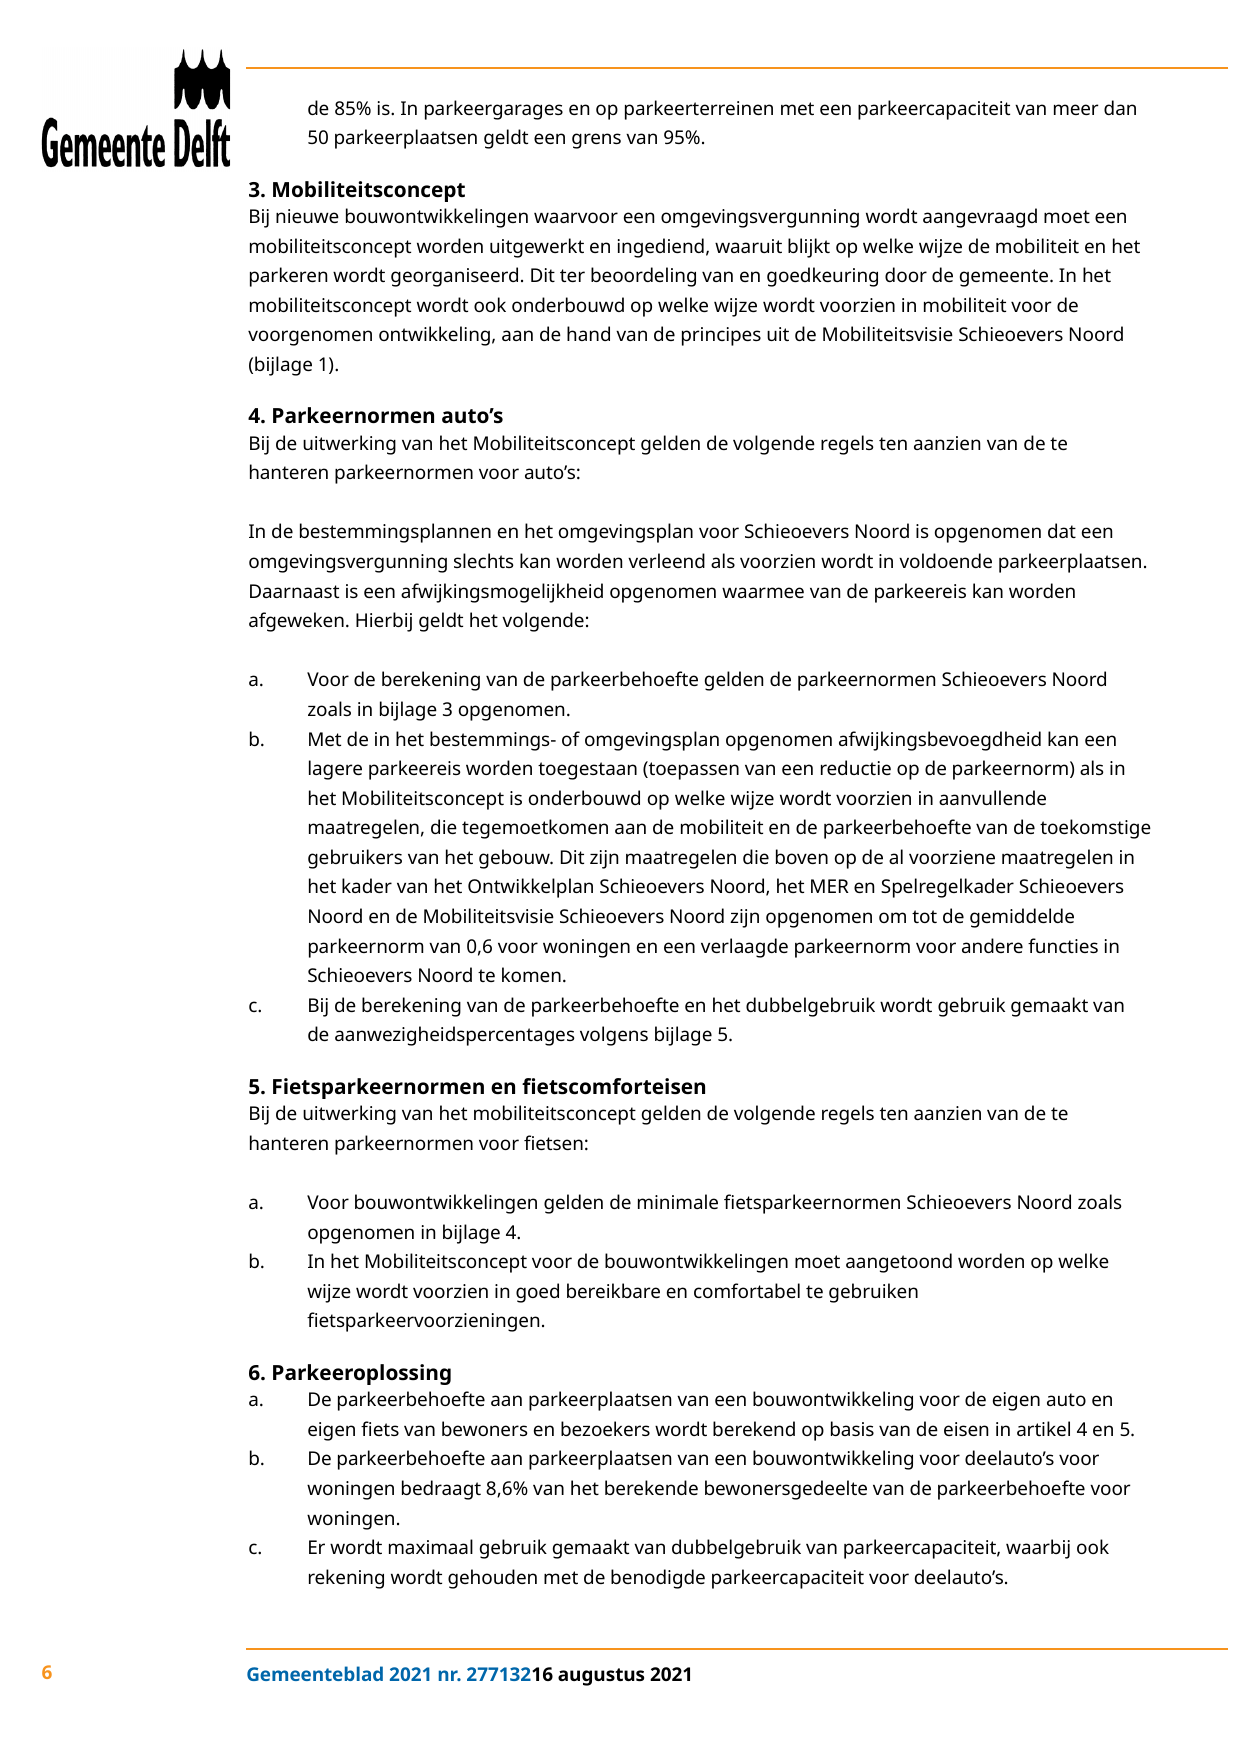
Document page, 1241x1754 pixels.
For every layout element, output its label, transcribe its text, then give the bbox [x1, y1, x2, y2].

list De parkeerbehoefte aan parkeerplaatsen van een bouwontwikkeling voor de eigen auto en eigen fiets van bewoners en bezoekers wordt berekend op basis van de eisen in artikel 4 en 5. [248, 1386, 1152, 1442]
text Bij de uitwerking van het Mobiliteitsconcept gelden de volgende regels ten aanzien van de te hanteren parkeernormen voor auto’s: [248, 430, 1152, 485]
text Bij nieuwe bouwontwikkelingen waarvoor een omgevingsvergunning wordt aangevraagd moet een mobiliteitsconcept worden uitgewerkt en ingediend, waaruit blijkt op welke wijze de mobiliteit en het parkeren wordt georganiseerd. Dit ter beoordeling van en goedkeuring door de gemeente. In het mobiliteitsconcept wordt ook onderbouwd op welke wijze wordt voorzien in mobiliteit voor de voorgenomen ontwikkeling, aan de hand van de principes uit de Mobiliteitsvisie Schieoevers Noord (bijlage 1). [248, 203, 1152, 377]
text 5. Fietsparkeernormen en fietscomforteisen [248, 1072, 1152, 1101]
list Bij de berekening van de parkeerbehoefte en het dubbelgebruik wordt gebruik gemaakt van de aanwezigheidspercentages volgens bijlage 5. [248, 992, 1152, 1047]
text 6. Parkeeroplossing [248, 1358, 1152, 1386]
text In de bestemmingsplannen en het omgevingsplan voor Schieoevers Noord is opgenomen dat een omgevingsvergunning slechts kan worden verleend als voorzien wordt in voldoende parkeerplaatsen. Daarnaast is een afwijkingsmogelijkheid opgenomen waarmee van de parkeereis kan worden afgeweken. Hierbij geldt het volgende: [248, 519, 1152, 633]
text Bij de uitwerking van het mobiliteitsconcept gelden de volgende regels ten aanzien van de te hanteren parkeernormen voor fietsen: [248, 1101, 1152, 1156]
list de 85% is. In parkeergarages en op parkeerterreinen met een parkeercapaciteit van meer dan 50 parkeerplaatsen geldt een grens van 95%. [248, 95, 1152, 150]
text 3. Mobiliteitsconcept [248, 175, 1152, 203]
text 4. Parkeernormen auto’s [248, 402, 1152, 430]
list Met de in het bestemmings- of omgevingsplan opgenomen afwijkingsbevoegdheid kan een lagere parkeereis worden toegestaan (toepassen van een reductie op de parkeernorm) als in het Mobiliteitsconcept is onderbouwd op welke wijze wordt voorzien in aanvullende maatregelen, die tegemoetkomen aan de mobiliteit en de parkeerbehoefte van de toekomstige gebruikers van het gebouw. Dit zijn maatregelen die boven op de al voorziene maatregelen in het kader van het Ontwikkelplan Schieoevers Noord, het MER en Spelregelkader Schieoevers Noord en de Mobiliteitsvisie Schieoevers Noord zijn opgenomen om tot de gemiddelde parkeernorm van 0,6 voor woningen en een verlaagde parkeernorm voor andere functies in Schieoevers Noord te komen. [248, 726, 1152, 988]
list Er wordt maximaal gebruik gemaakt van dubbelgebruik van parkeercapaciteit, waarbij ook rekening wordt gehouden met de benodigde parkeercapaciteit voor deelauto’s. [248, 1534, 1152, 1590]
list In het Mobiliteitsconcept voor de bouwontwikkelingen moet aangetoond worden op welke wijze wordt voorzien in goed bereikbare en comfortabel te gebruiken fietsparkeervoorzieningen. [248, 1248, 1152, 1333]
picture [41, 47, 231, 172]
list Voor de berekening van de parkeerbehoefte gelden de parkeernormen Schieoevers Noord zoals in bijlage 3 opgenomen. [248, 667, 1152, 722]
list De parkeerbehoefte aan parkeerplaatsen van een bouwontwikkeling voor deelauto’s voor woningen bedraagt 8,6% van het berekende bewonersgedeelte van de parkeerbehoefte voor woningen. [248, 1446, 1152, 1531]
list Voor bouwontwikkelingen gelden de minimale fietsparkeernormen Schieoevers Noord zoals opgenomen in bijlage 4. [248, 1189, 1152, 1244]
